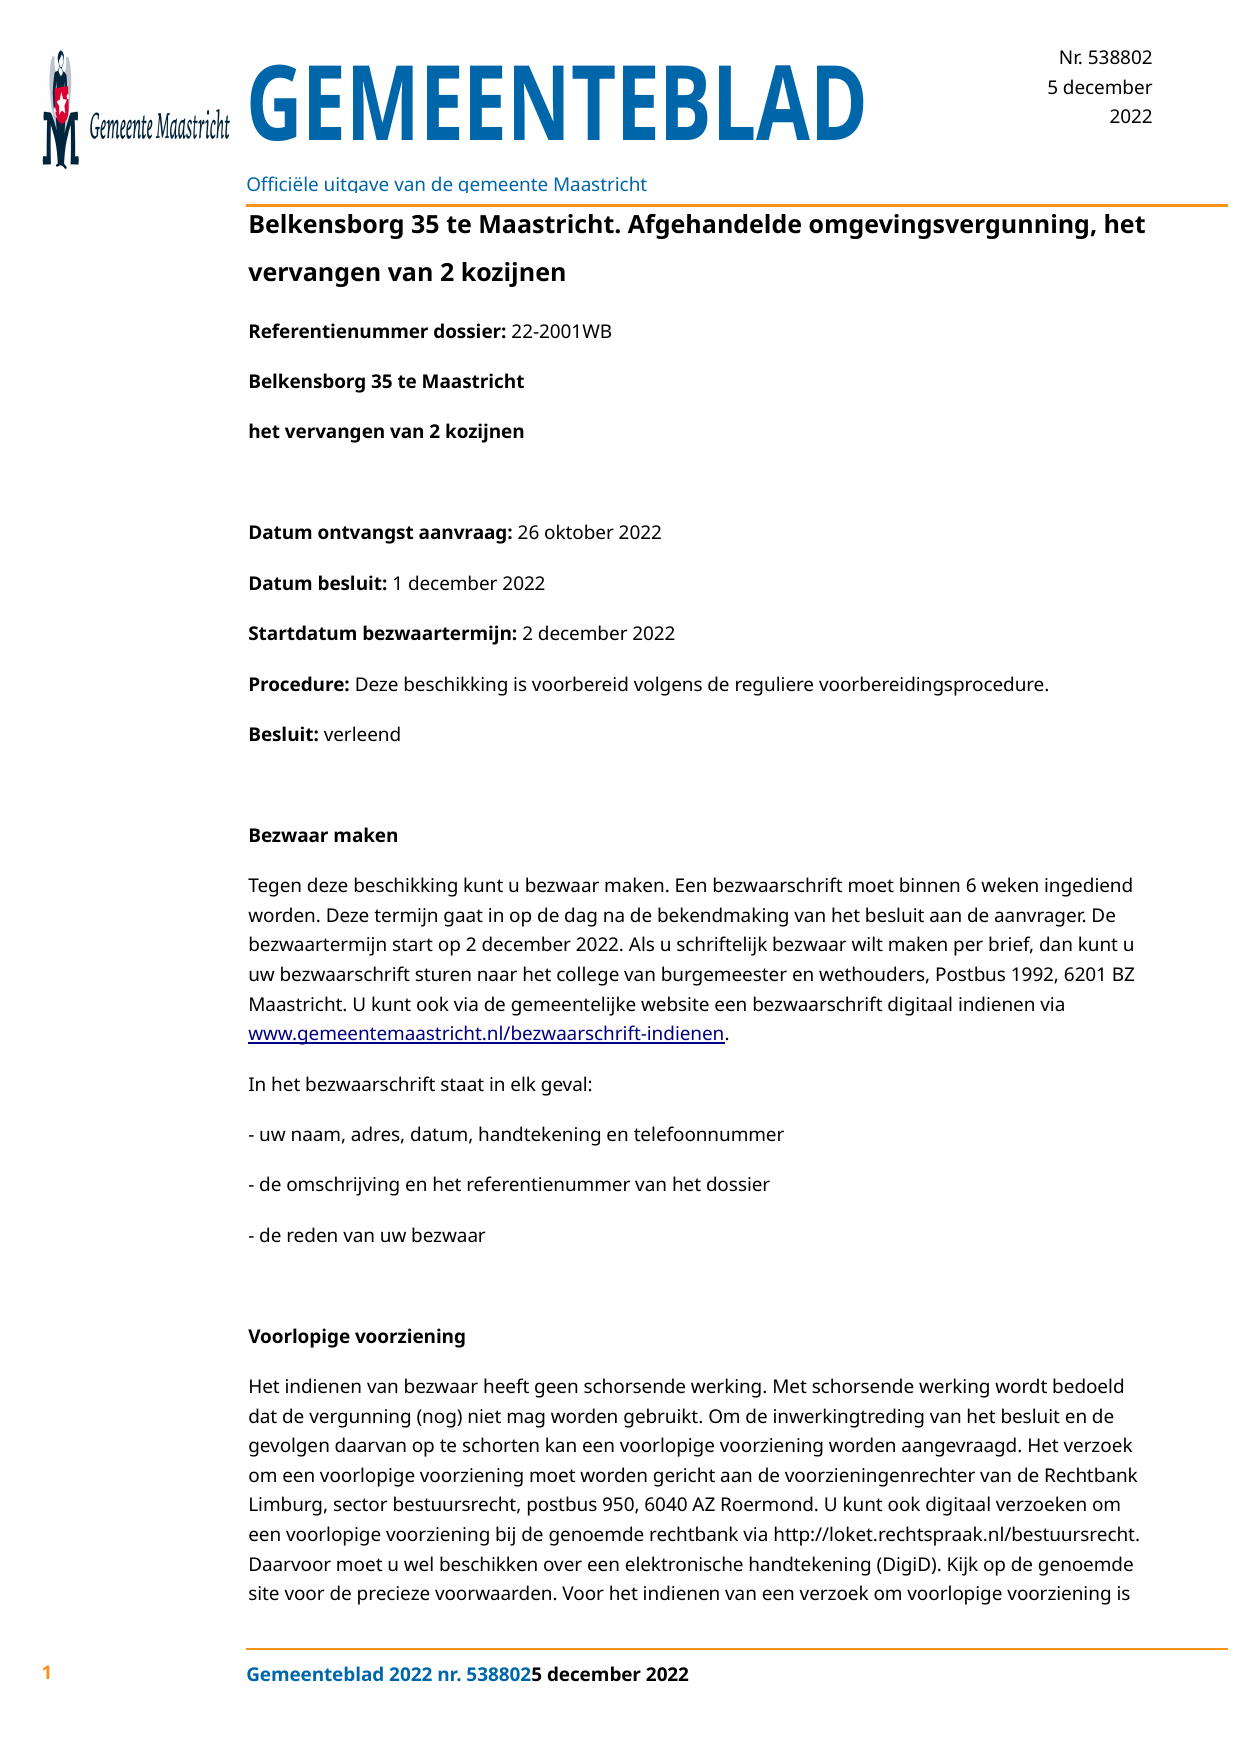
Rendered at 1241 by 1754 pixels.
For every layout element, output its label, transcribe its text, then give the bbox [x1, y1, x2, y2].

text Procedure: Deze beschikking is voorbereid volgens de reguliere voorbereidingsprocedure. [248, 671, 1152, 697]
text het vervangen van 2 kozijnen [248, 419, 1152, 444]
text Voorlopige voorziening [248, 1323, 1152, 1349]
text Besluit: verleend [248, 721, 1152, 747]
text - uw naam, adres, datum, handtekening en telefoonnummer [248, 1121, 1152, 1147]
text Datum besluit: 1 december 2022 [248, 570, 1152, 596]
text Tegen deze beschikking kunt u bezwaar maken. Een bezwaarschrift moet binnen 6 weken ingediend worden. Deze termijn gaat in op de dag na de bekendmaking van het besluit aan de aanvrager. De bezwaartermijn start op 2 december 2022. Als u schriftelijk bezwaar wilt maken per brief, dan kunt u uw bezwaarschrift sturen naar het college van burgemeester en wethouders, Postbus 1992, 6201 BZ Maastricht. U kunt ook via de gemeentelijke website een bezwaarschrift digitaal indienen via www.gemeentemaastricht.nl/bezwaarschrift-indienen. [248, 872, 1152, 1046]
text Belkensborg 35 te Maastricht. Afgehandelde omgevingsvergunning, het vervangen van 2 kozijnen [248, 207, 1152, 288]
text In het bezwaarschrift staat in elk geval: [248, 1071, 1152, 1097]
text Bezwaar maken [248, 822, 1152, 848]
text Startdatum bezwaartermijn: 2 december 2022 [248, 620, 1152, 646]
text Belkensborg 35 te Maastricht [248, 368, 1152, 394]
text Referentienummer dossier: 22-2001WB [248, 318, 1152, 344]
text Het indienen van bezwaar heeft geen schorsende werking. Met schorsende werking wordt bedoeld dat de vergunning (nog) niet mag worden gebruikt. Om de inwerkingtreding van het besluit en de gevolgen daarvan op te schorten kan een voorlopige voorziening worden aangevraagd. Het verzoek om een voorlopige voorziening moet worden gericht aan de voorzieningenrechter van de Rechtbank Limburg, sector bestuursrecht, postbus 950, 6040 AZ Roermond. U kunt ook digitaal verzoeken om een voorlopige voorziening bij de genoemde rechtbank via http://loket.rechtspraak.nl/bestuursrecht. Daarvoor moet u wel beschikken over een elektronische handtekening (DigiD). Kijk op de genoemde site voor de precieze voorwaarden. Voor het indienen van een verzoek om voorlopige voorziening is [248, 1373, 1152, 1606]
picture [41, 47, 231, 172]
text Datum ontvangst aanvraag: 26 oktober 2022 [248, 519, 1152, 545]
text - de reden van uw bezwaar [248, 1222, 1152, 1248]
text - de omschrijving en het referentienummer van het dossier [248, 1172, 1152, 1197]
